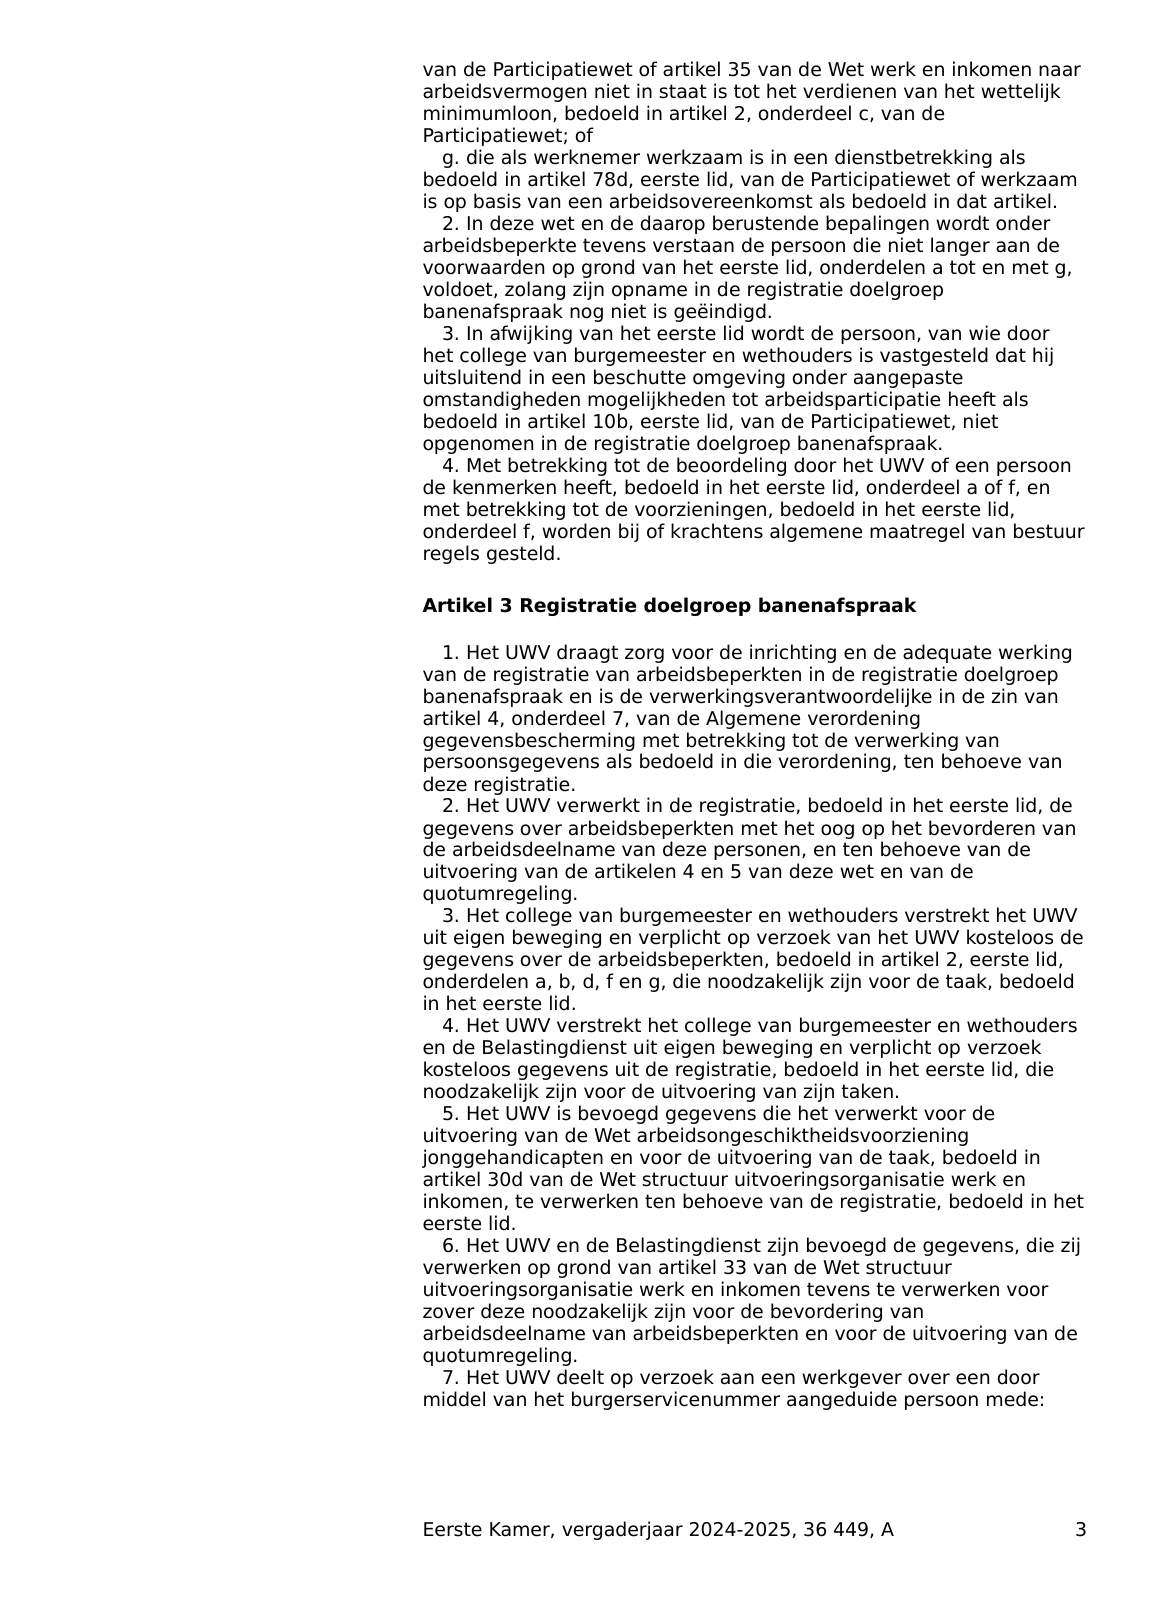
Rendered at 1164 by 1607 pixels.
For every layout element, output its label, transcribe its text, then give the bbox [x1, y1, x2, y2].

text 6. Het UWV en de Belastingdienst zijn bevoegd de gegevens, die zij verwerken op grond van artikel 33 van de Wet structuur uitvoeringsorganisatie werk en inkomen tevens te verwerken voor zover deze noodzakelijk zijn voor de bevordering van arbeidsdeelname van arbeidsbeperkten en voor de uitvoering van de quotumregeling. [422, 1235, 1087, 1367]
text 2. Het UWV verwerkt in de registratie, bedoeld in het eerste lid, de gegevens over arbeidsbeperkten met het oog op het bevorderen van de arbeidsdeelname van deze personen, en ten behoeve van de uitvoering van de artikelen 4 en 5 van deze wet en van de quotumregeling. [422, 795, 1087, 905]
text van de Participatiewet of artikel 35 van de Wet werk en inkomen naar arbeidsvermogen niet in staat is tot het verdienen van het wettelijk minimumloon, bedoeld in artikel 2, onderdeel c, van de Participatiewet; of [422, 59, 1087, 147]
text 4. Het UWV verstrekt het college van burgemeester en wethouders en de Belastingdienst uit eigen beweging en verplicht op verzoek kosteloos gegevens uit de registratie, bedoeld in het eerste lid, die noodzakelijk zijn voor de uitvoering van zijn taken. [422, 1015, 1087, 1103]
text 5. Het UWV is bevoegd gegevens die het verwerkt voor de uitvoering van de Wet arbeidsongeschiktheidsvoorziening jonggehandicapten en voor de uitvoering van de taak, bedoeld in artikel 30d van de Wet structuur uitvoeringsorganisatie werk en inkomen, te verwerken ten behoeve van de registratie, bedoeld in het eerste lid. [422, 1103, 1087, 1235]
text 3. Het college van burgemeester en wethouders verstrekt het UWV uit eigen beweging en verplicht op verzoek van het UWV kosteloos de gegevens over de arbeidsbeperkten, bedoeld in artikel 2, eerste lid, onderdelen a, b, d, f en g, die noodzakelijk zijn voor de taak, bedoeld in het eerste lid. [422, 905, 1087, 1015]
text 1. Het UWV draagt zorg voor de inrichting en de adequate werking van de registratie van arbeidsbeperkten in de registratie doelgroep banenafspraak en is de verwerkingsverantwoordelijke in de zin van artikel 4, onderdeel 7, van de Algemene verordening gegevensbescherming met betrekking tot de verwerking van persoonsgegevens als bedoeld in die verordening, ten behoeve van deze registratie. [422, 642, 1087, 795]
text 4. Met betrekking tot de beoordeling door het UWV of een persoon de kenmerken heeft, bedoeld in het eerste lid, onderdeel a of f, en met betrekking tot de voorzieningen, bedoeld in het eerste lid, onderdeel f, worden bij of krachtens algemene maatregel van bestuur regels gesteld. [422, 455, 1087, 564]
text 3. In afwijking van het eerste lid wordt de persoon, van wie door het college van burgemeester en wethouders is vastgesteld dat hij uitsluitend in een beschutte omgeving onder aangepaste omstandigheden mogelijkheden tot arbeidsparticipatie heeft als bedoeld in artikel 10b, eerste lid, van de Participatiewet, niet opgenomen in de registratie doelgroep banenafspraak. [422, 323, 1087, 455]
subtitle Artikel 3 Registratie doelgroep banenafspraak [422, 594, 1087, 617]
text g. die als werknemer werkzaam is in een dienstbetrekking als bedoeld in artikel 78d, eerste lid, van de Participatiewet of werkzaam is op basis van een arbeidsovereenkomst als bedoeld in dat artikel. [422, 147, 1087, 213]
text 7. Het UWV deelt op verzoek aan een werkgever over een door middel van het burgerservicenummer aangeduide persoon mede: [422, 1367, 1087, 1411]
text 2. In deze wet en de daarop berustende bepalingen wordt onder arbeidsbeperkte tevens verstaan de persoon die niet langer aan de voorwaarden op grond van het eerste lid, onderdelen a tot en met g, voldoet, zolang zijn opname in de registratie doelgroep banenafspraak nog niet is geëindigd. [422, 213, 1087, 323]
